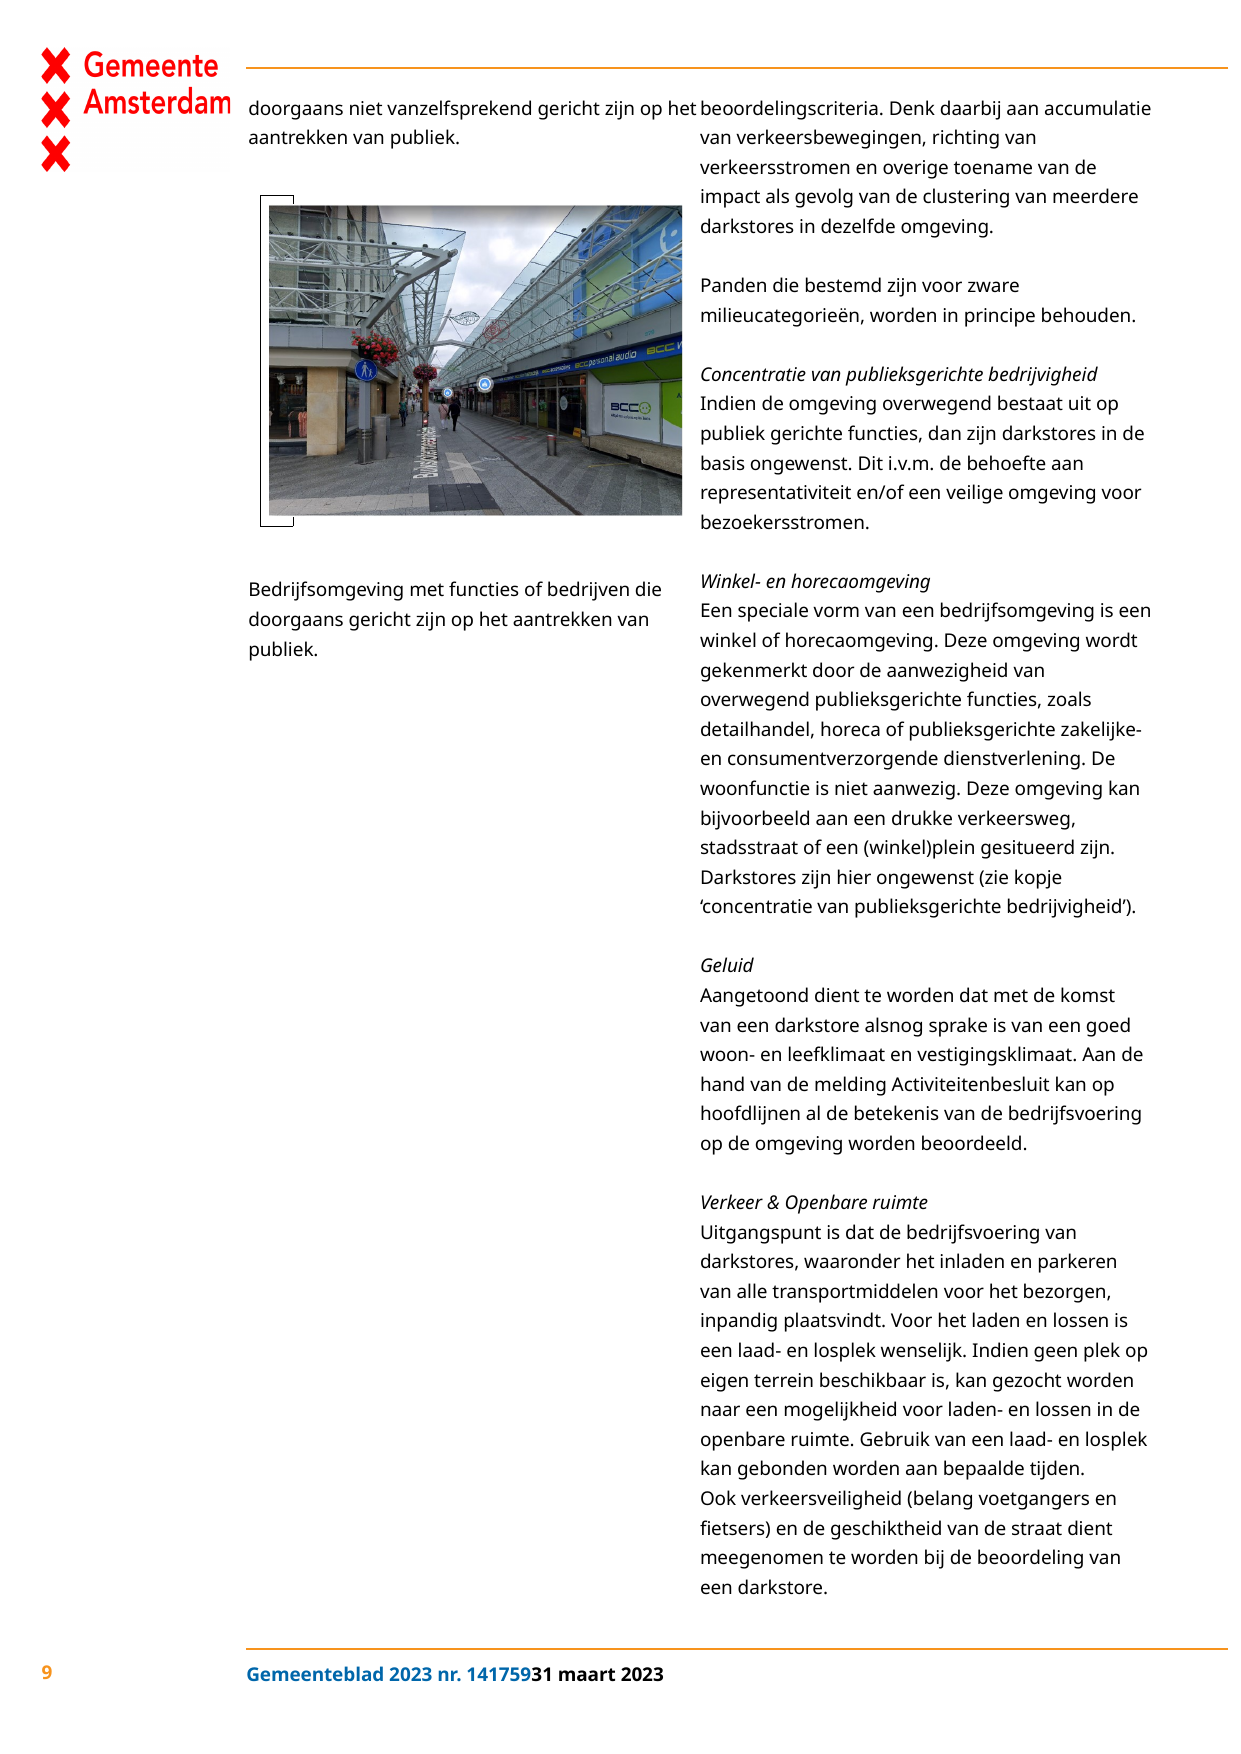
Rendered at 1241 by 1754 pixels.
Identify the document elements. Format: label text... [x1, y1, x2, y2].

picture [41, 47, 231, 172]
table_header beoordelingscriteria. Denk daarbij aan accumulatie van verkeersbewegingen, richting van verkeersstromen en overige toename van de impact als gevolg van de clustering van meerdere darkstores in dezelfde omgeving. Panden die bestemd zijn voor zware milieucategorieën, worden in principe behouden. Concentratie van publieksgerichte bedrijvigheid Indien de omgeving overwegend bestaat uit op publiek gerichte functies, dan zijn darkstores in de basis ongewenst. Dit i.v.m. de behoefte aan representativiteit en/of een veilige omgeving voor bezoekersstromen. Winkel- en horecaomgeving Een speciale vorm van een bedrijfsomgeving is een winkel of horecaomgeving. Deze omgeving wordt gekenmerkt door de aanwezigheid van overwegend publieksgerichte functies, zoals detailhandel, horeca of publieksgerichte zakelijke- en consumentverzorgende dienstverlening. De woonfunctie is niet aanwezig. Deze omgeving kan bijvoorbeeld aan een drukke verkeersweg, stadsstraat of een (winkel)plein gesitueerd zijn. Darkstores zijn hier ongewenst (zie kopje ‘concentratie van publieksgerichte bedrijvigheid’). Geluid Aangetoond dient te worden dat met de komst van een darkstore alsnog sprake is van een goed woon- en leefklimaat en vestigingsklimaat. Aan de hand van de melding Activiteitenbesluit kan op hoofdlijnen al de betekenis van de bedrijfsvoering op de omgeving worden beoordeeld. Verkeer & Openbare ruimte Uitgangspunt is dat de bedrijfsvoering van darkstores, waaronder het inladen en parkeren van alle transportmiddelen voor het bezorgen, inpandig plaatsvindt. Voor het laden en lossen is een laad- en losplek wenselijk. Indien geen plek op eigen terrein beschikbaar is, kan gezocht worden naar een mogelijkheid voor laden- en lossen in de openbare ruimte. Gebruik van een laad- en losplek kan gebonden worden aan bepaalde tijden. Ook verkeersveiligheid (belang voetgangers en fietsers) en de geschiktheid van de straat dient meegenomen te worden bij de beoordeling van een darkstore. [700, 95, 1152, 1600]
table_header doorgaans niet vanzelfsprekend gericht zijn op het aantrekken van publiek. Bedrijfsomgeving met functies of bedrijven die doorgaans gericht zijn op het aantrekken van publiek. [248, 95, 700, 1600]
picture [268, 204, 683, 517]
